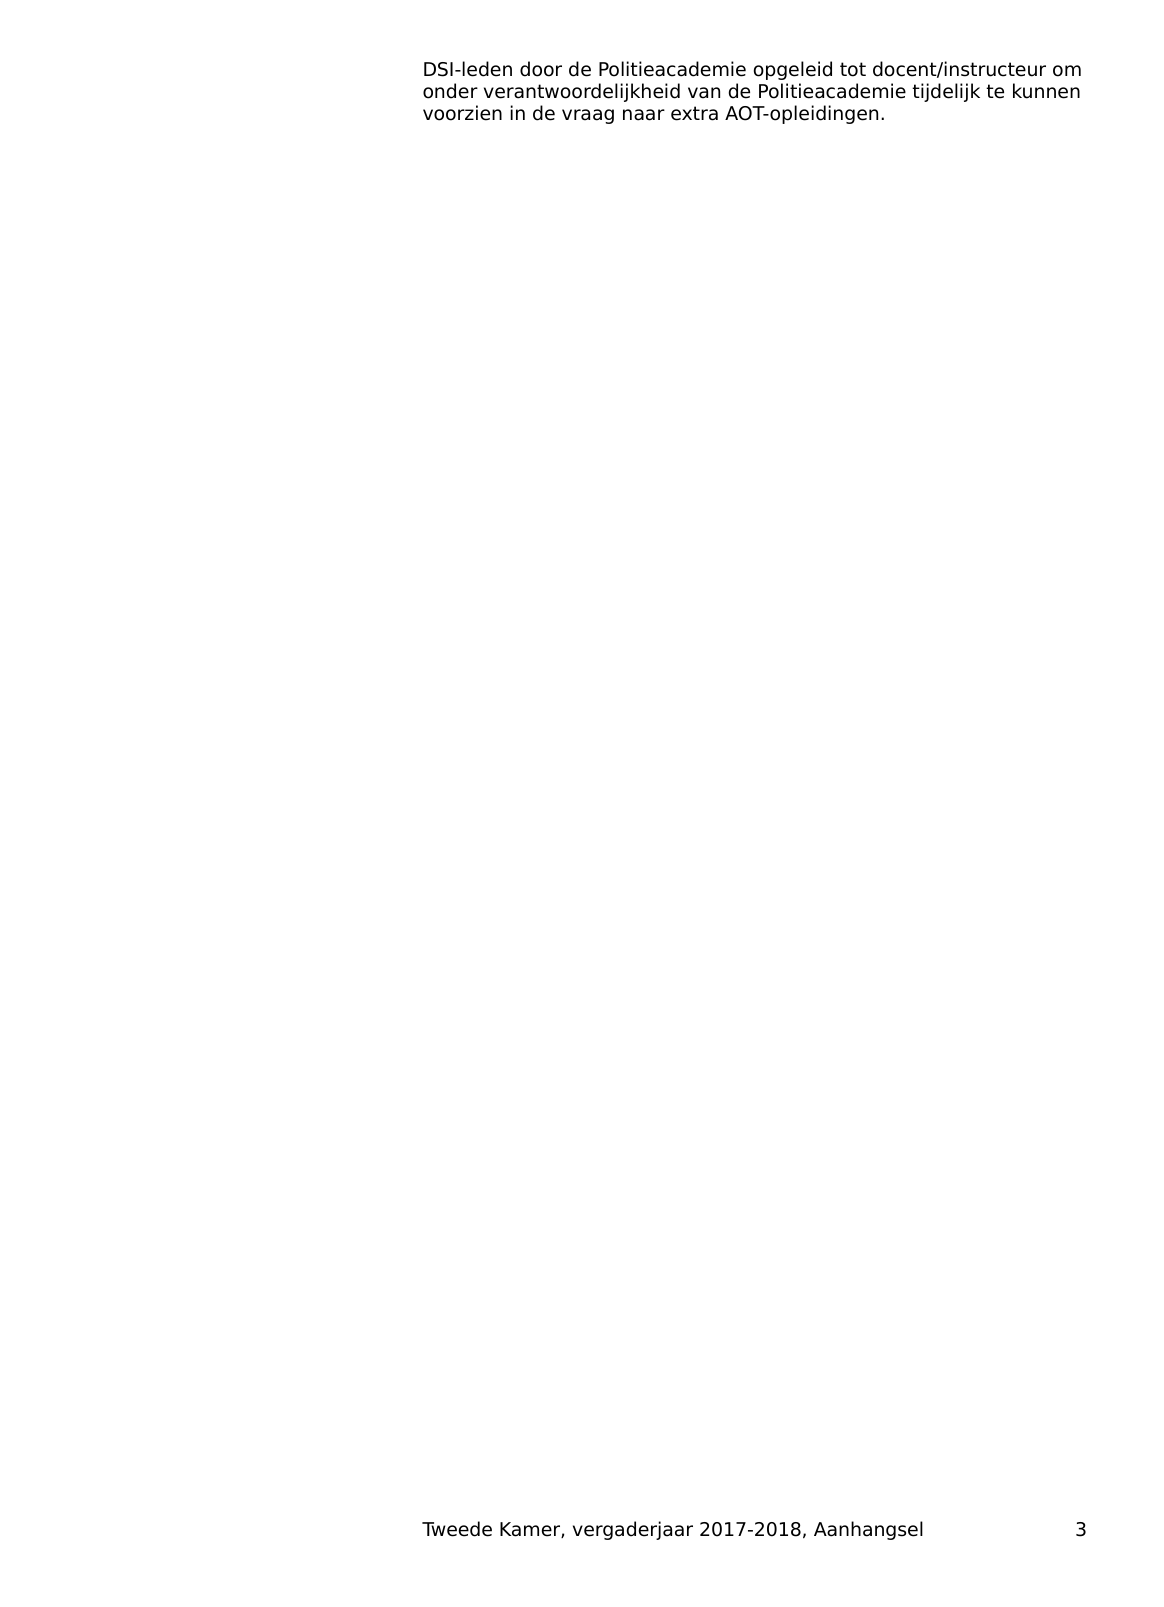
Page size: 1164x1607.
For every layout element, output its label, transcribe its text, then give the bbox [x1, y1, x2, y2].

text DSI-leden door de Politieacademie opgeleid tot docent/instructeur om onder verantwoordelijkheid van de Politieacademie tijdelijk te kunnen voorzien in de vraag naar extra AOT-opleidingen. [422, 59, 1087, 125]
